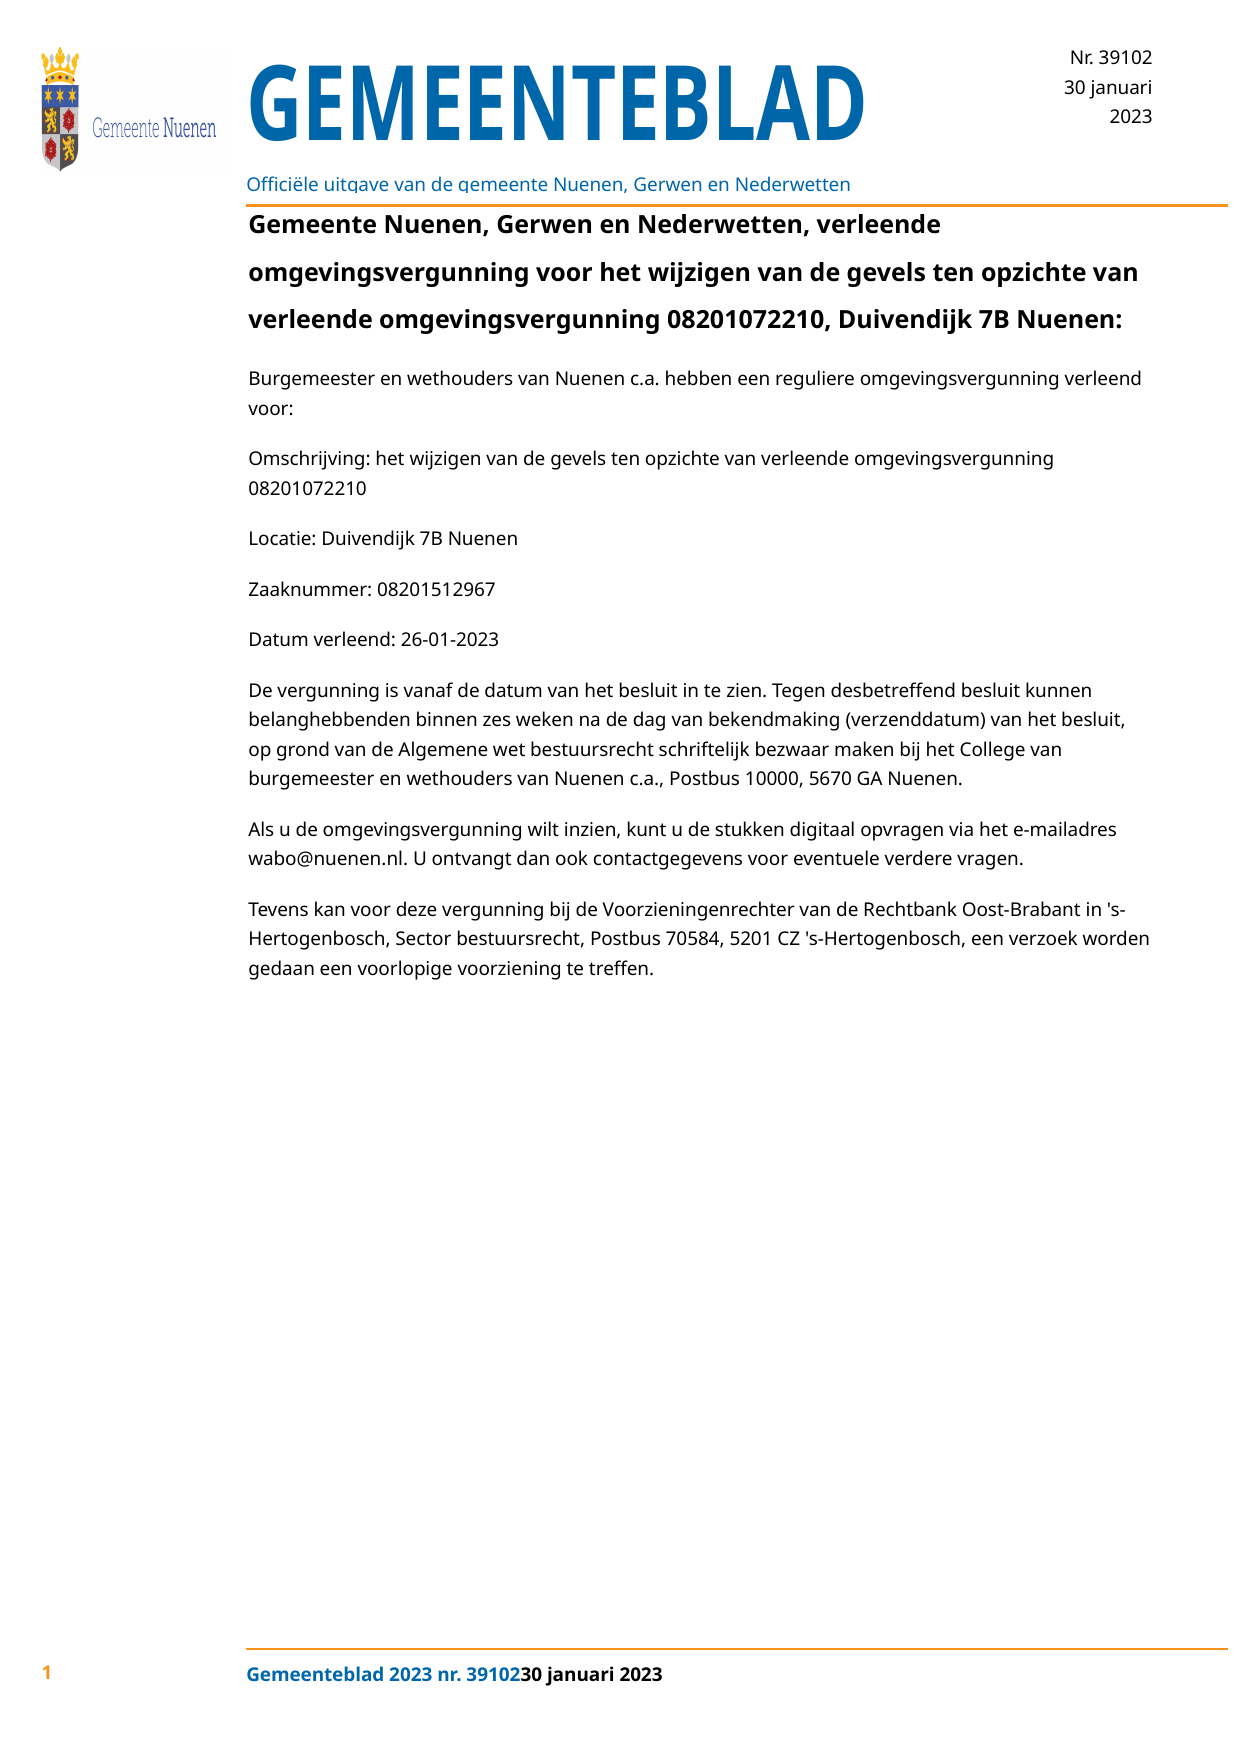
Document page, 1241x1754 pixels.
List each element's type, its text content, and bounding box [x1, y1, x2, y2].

text Datum verleend: 26-01-2023 [248, 626, 1152, 652]
text Gemeente Nuenen, Gerwen en Nederwetten, verleende omgevingsvergunning voor het wijzigen van de gevels ten opzichte van verleende omgevingsvergunning 08201072210, Duivendijk 7B Nuenen: [248, 207, 1152, 336]
text Burgemeester en wethouders van Nuenen c.a. hebben een reguliere omgevingsvergunning verleend voor: [248, 366, 1152, 421]
text Tevens kan voor deze vergunning bij de Voorzieningenrechter van de Rechtbank Oost-Brabant in 's-Hertogenbosch, Sector bestuursrecht, Postbus 70584, 5201 CZ 's-Hertogenbosch, een verzoek worden gedaan een voorlopige voorziening te treffen. [248, 896, 1152, 981]
text De vergunning is vanaf de datum van het besluit in te zien. Tegen desbetreffend besluit kunnen belanghebbenden binnen zes weken na de dag van bekendmaking (verzenddatum) van het besluit, op grond van de Algemene wet bestuursrecht schriftelijk bezwaar maken bij het College van burgemeester en wethouders van Nuenen c.a., Postbus 10000, 5670 GA Nuenen. [248, 677, 1152, 791]
text Locatie: Duivendijk 7B Nuenen [248, 526, 1152, 551]
text Zaaknummer: 08201512967 [248, 576, 1152, 602]
picture [41, 47, 231, 172]
text Als u de omgevingsvergunning wilt inzien, kunt u de stukken digitaal opvragen via het e-mailadres wabo@nuenen.nl. U ontvangt dan ook contactgegevens voor eventuele verdere vragen. [248, 816, 1152, 871]
text Omschrijving: het wijzigen van de gevels ten opzichte van verleende omgevingsvergunning 08201072210 [248, 446, 1152, 501]
